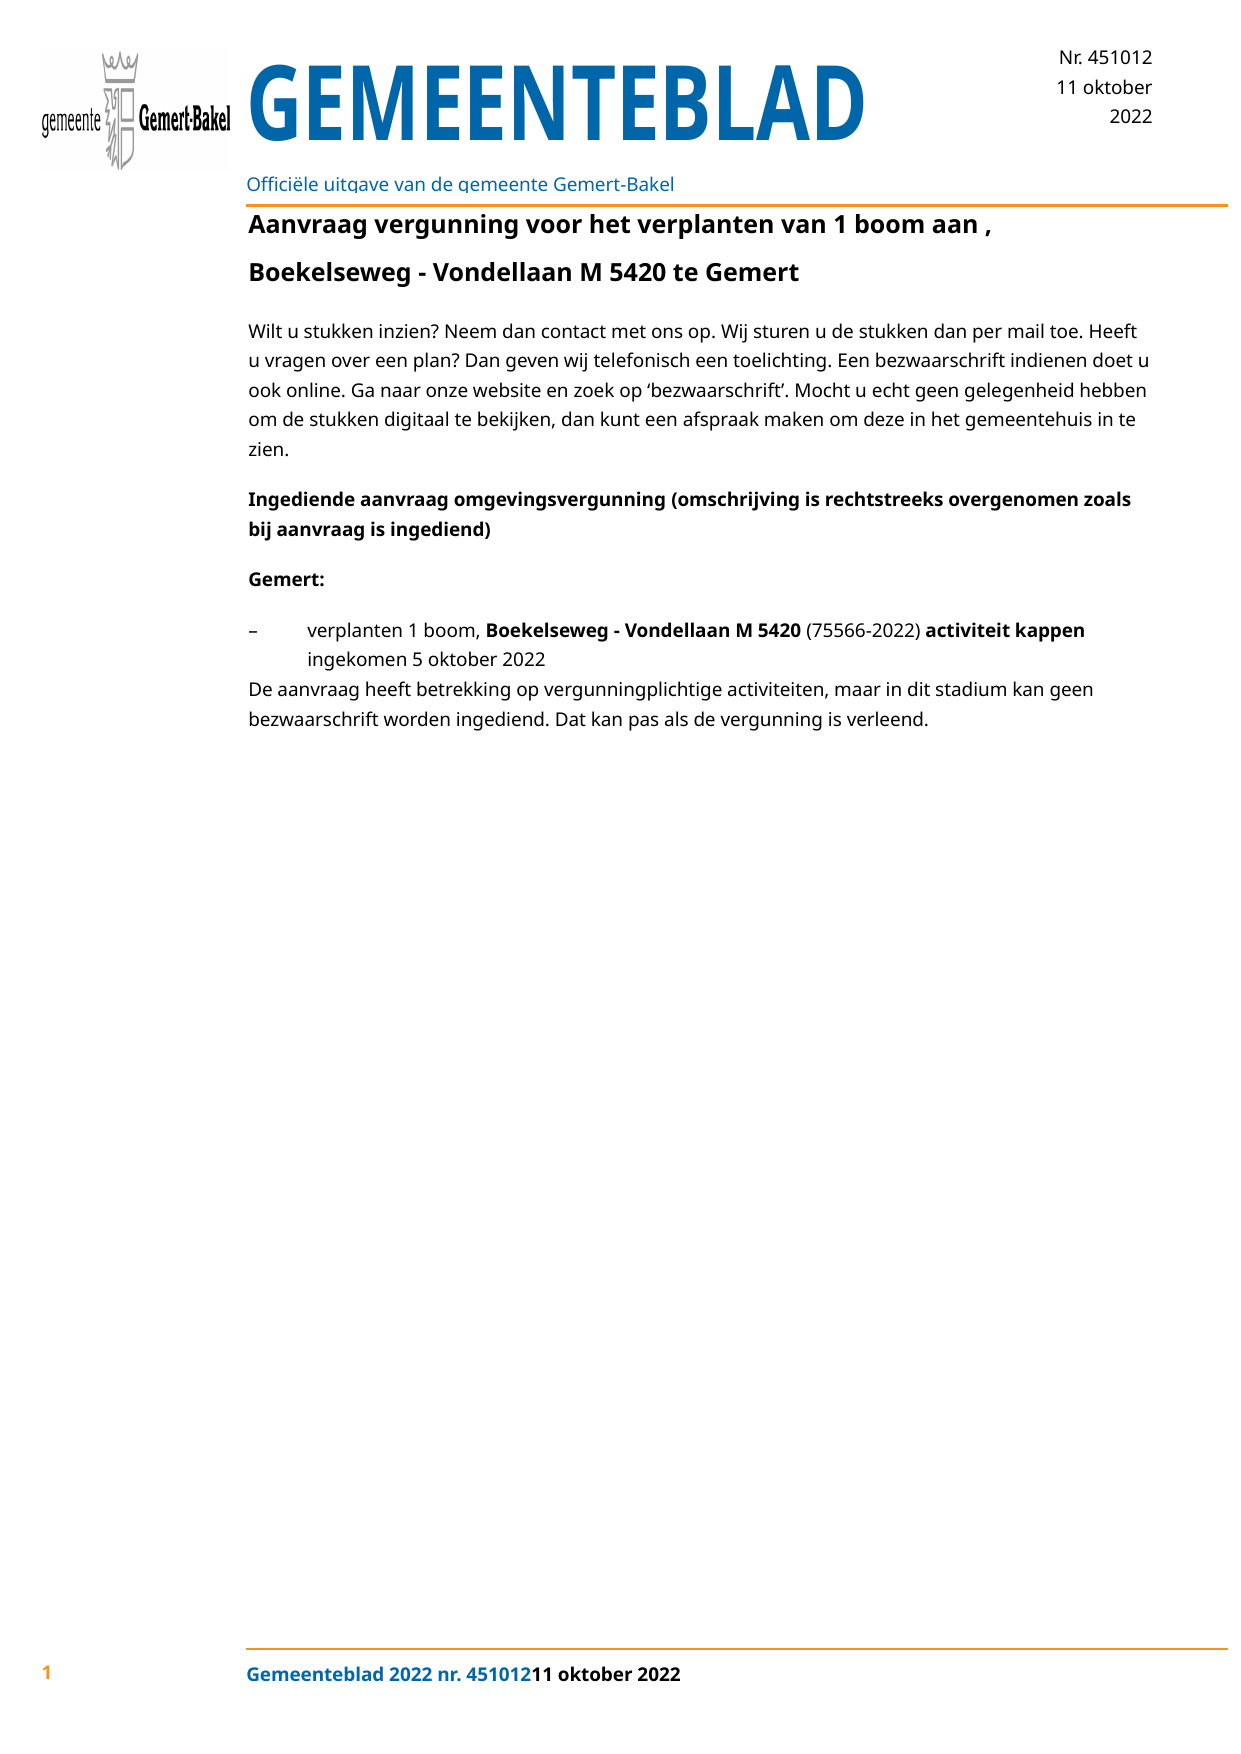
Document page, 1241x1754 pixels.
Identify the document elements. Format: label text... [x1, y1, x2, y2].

text Aanvraag vergunning voor het verplanten van 1 boom aan , Boekelseweg - Vondellaan M 5420 te Gemert [248, 207, 1152, 288]
text De aanvraag heeft betrekking op vergunningplichtige activiteiten, maar in dit stadium kan geen bezwaarschrift worden ingediend. Dat kan pas als de vergunning is verleend. [248, 676, 1152, 732]
picture [41, 47, 231, 172]
list verplanten 1 boom, Boekelseweg - Vondellaan M 5420 (75566-2022) activiteit kappen ingekomen 5 oktober 2022 [248, 617, 1152, 672]
text Gemert: [248, 567, 1152, 592]
text Wilt u stukken inzien? Neem dan contact met ons op. Wij sturen u de stukken dan per mail toe. Heeft u vragen over een plan? Dan geven wij telefonisch een toelichting. Een bezwaarschrift indienen doet u ook online. Ga naar onze website en zoek op ‘bezwaarschrift’. Mocht u echt geen gelegenheid hebben om de stukken digitaal te bekijken, dan kunt een afspraak maken om deze in het gemeentehuis in te zien. [248, 318, 1152, 462]
text Ingediende aanvraag omgevingsvergunning (omschrijving is rechtstreeks overgenomen zoals bij aanvraag is ingediend) [248, 487, 1152, 542]
